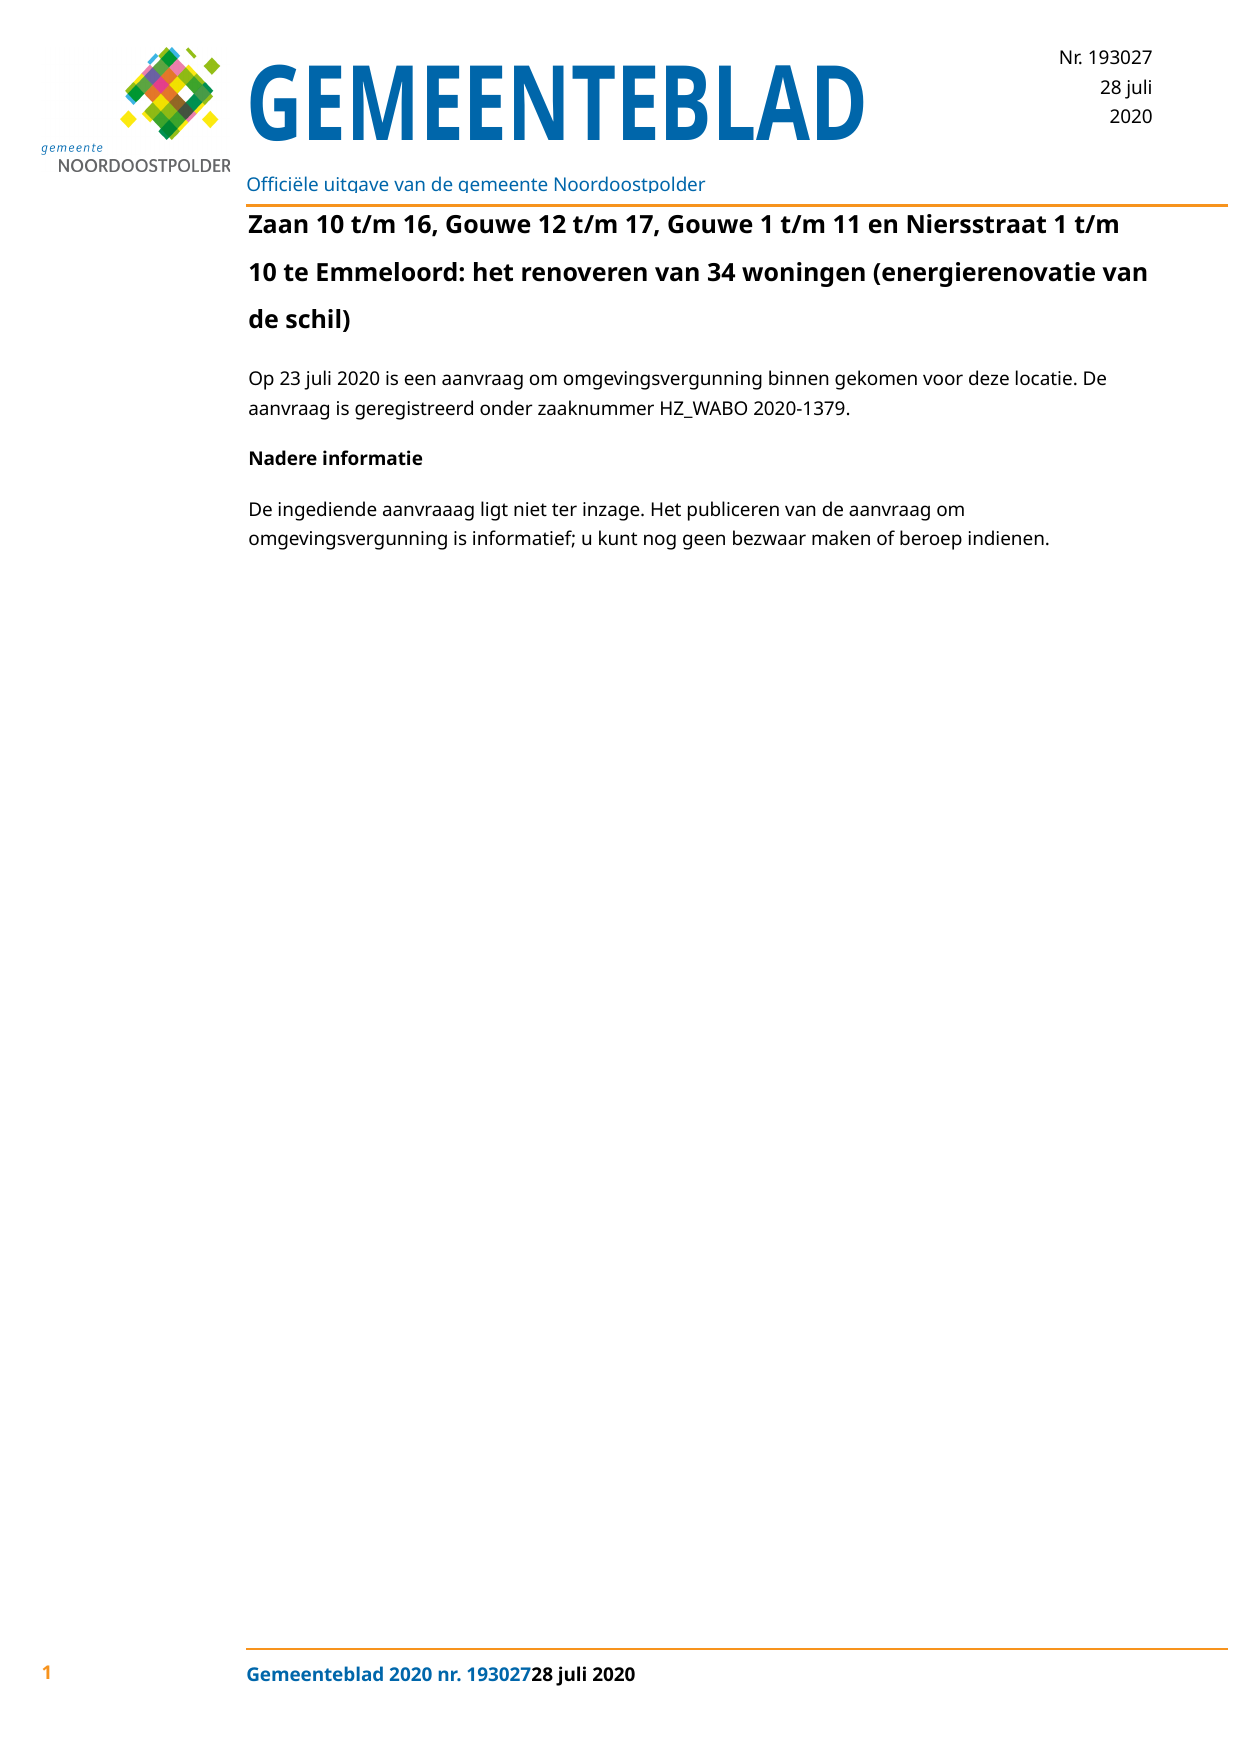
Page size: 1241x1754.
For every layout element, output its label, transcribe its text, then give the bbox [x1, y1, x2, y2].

text Nadere informatie [248, 446, 1152, 471]
text Op 23 juli 2020 is een aanvraag om omgevingsvergunning binnen gekomen voor deze locatie. De aanvraag is geregistreerd onder zaaknummer HZ_WABO 2020-1379. [248, 366, 1152, 421]
text De ingediende aanvraaag ligt niet ter inzage. Het publiceren van de aanvraag om omgevingsvergunning is informatief; u kunt nog geen bezwaar maken of beroep indienen. [248, 496, 1152, 551]
text Zaan 10 t/m 16, Gouwe 12 t/m 17, Gouwe 1 t/m 11 en Niersstraat 1 t/m 10 te Emmeloord: het renoveren van 34 woningen (energierenovatie van de schil) [248, 207, 1152, 336]
picture [41, 47, 231, 172]
